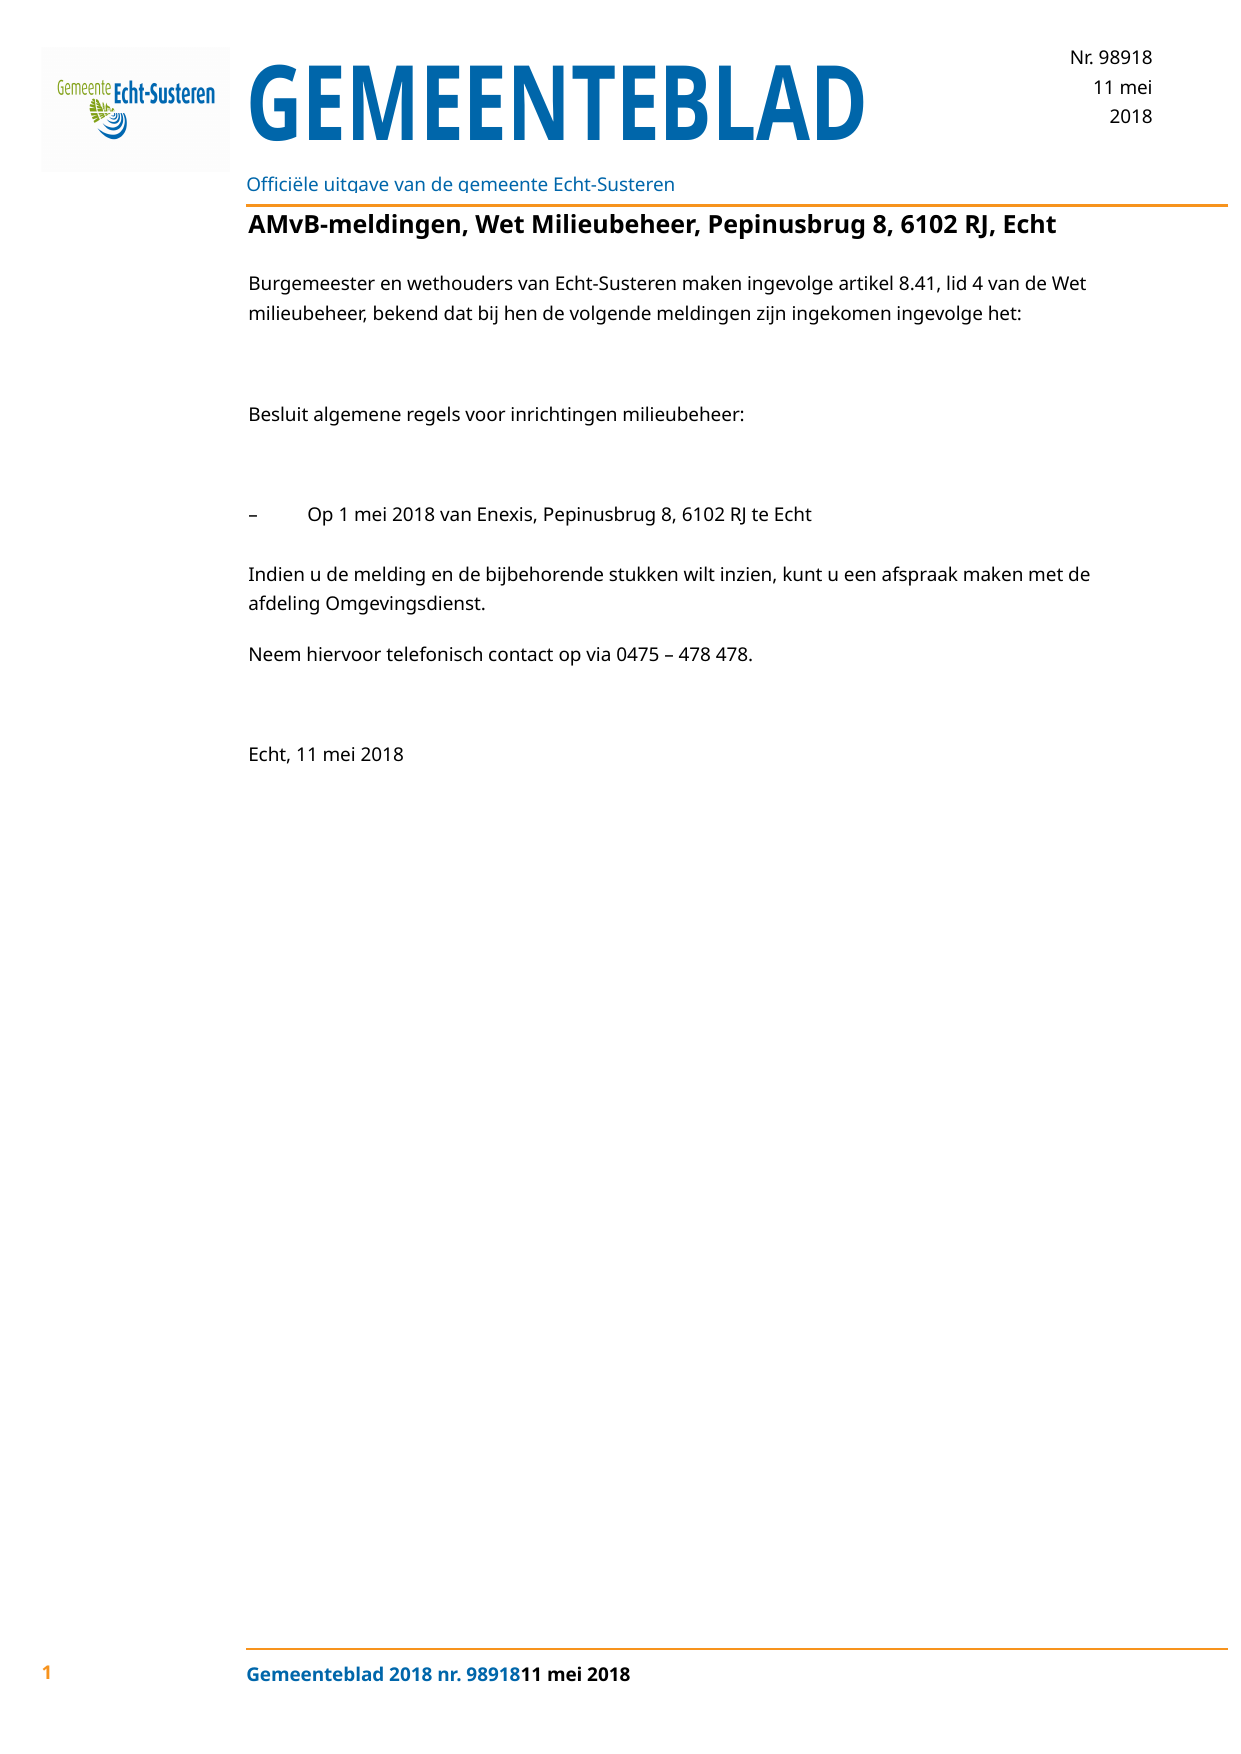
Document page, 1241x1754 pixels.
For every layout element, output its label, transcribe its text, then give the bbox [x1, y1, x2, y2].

text Besluit algemene regels voor inrichtingen milieubeheer: [248, 401, 1152, 426]
text Echt, 11 mei 2018 [248, 742, 1152, 767]
list Op 1 mei 2018 van Enexis, Pepinusbrug 8, 6102 RJ te Echt [248, 502, 1152, 527]
picture [41, 47, 231, 172]
text Neem hiervoor telefonisch contact op via 0475 – 478 478. [248, 641, 1152, 666]
text Burgemeester en wethouders van Echt-Susteren maken ingevolge artikel 8.41, lid 4 van de Wet milieubeheer, bekend dat bij hen de volgende meldingen zijn ingekomen ingevolge het: [248, 270, 1152, 326]
text AMvB-meldingen, Wet Milieubeheer, Pepinusbrug 8, 6102 RJ, Echt [248, 207, 1152, 241]
text Indien u de melding en de bijbehorende stukken wilt inzien, kunt u een afspraak maken met de afdeling Omgevingsdienst. [248, 561, 1152, 616]
